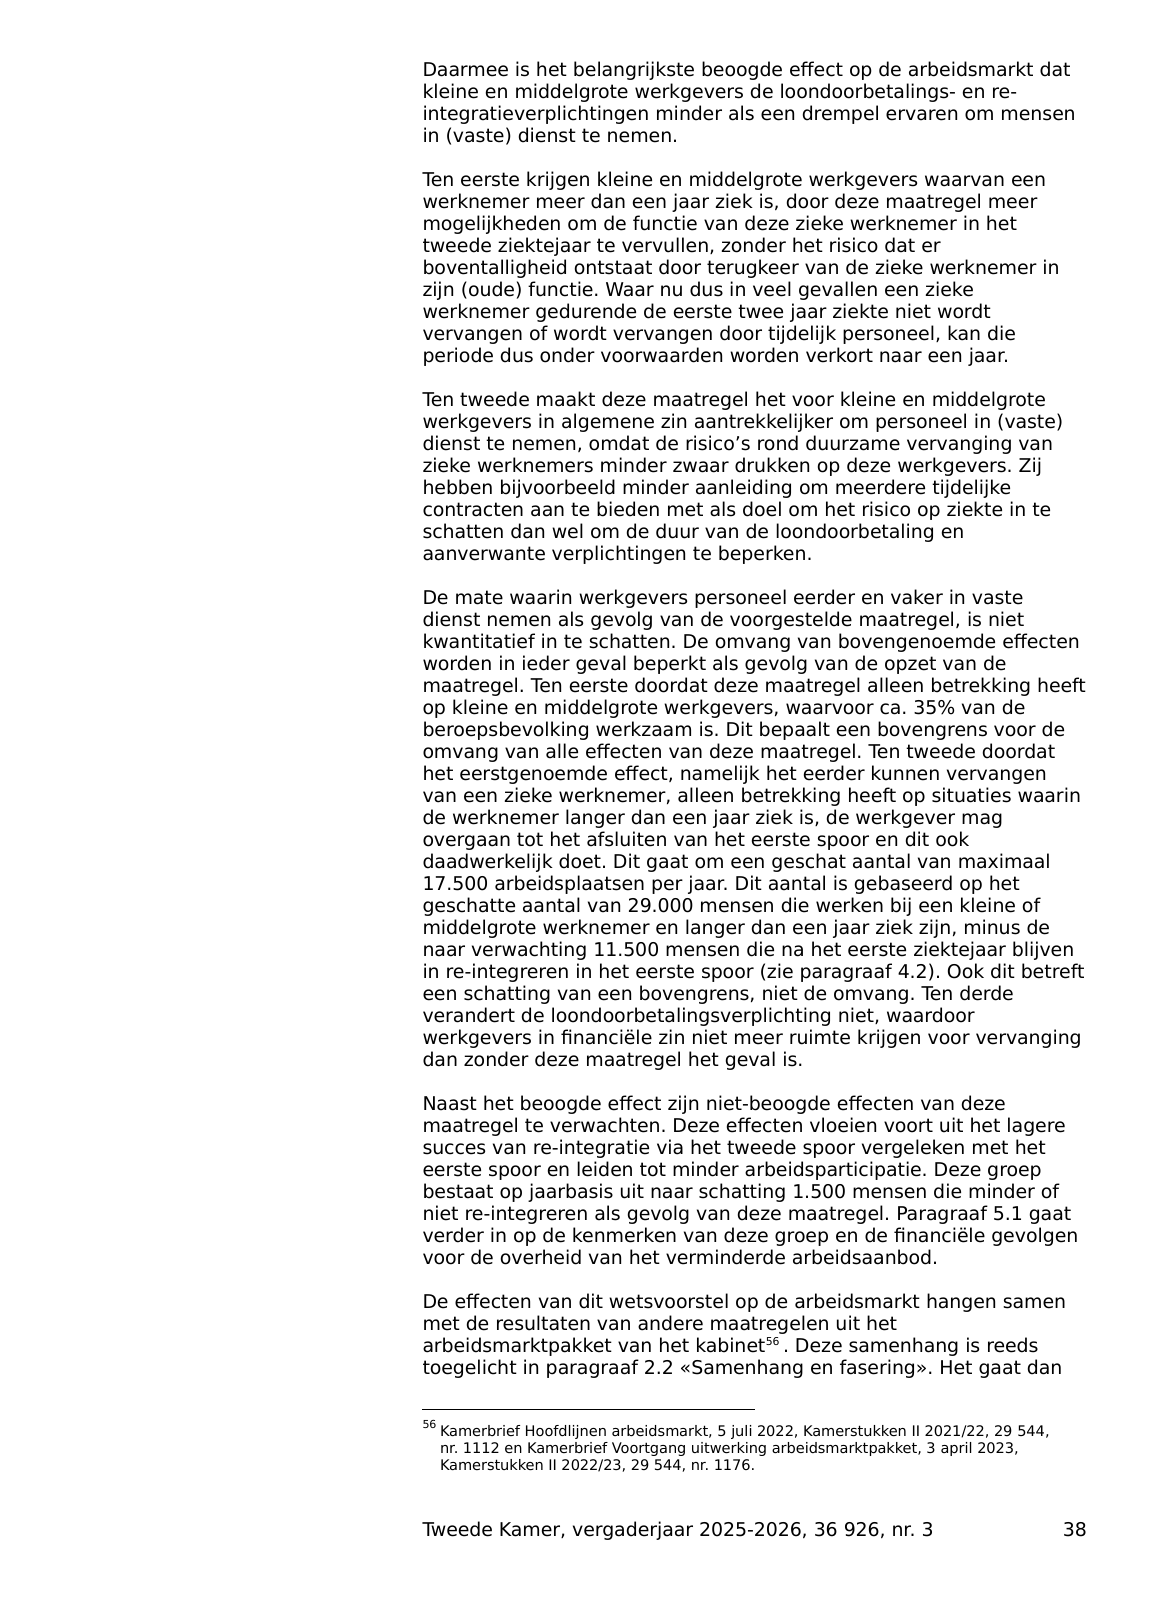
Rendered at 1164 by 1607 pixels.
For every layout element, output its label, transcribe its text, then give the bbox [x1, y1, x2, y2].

text Naast het beoogde effect zijn niet-beoogde effecten van deze maatregel te verwachten. Deze effecten vloeien voort uit het lagere succes van re-integratie via het tweede spoor vergeleken met het eerste spoor en leiden tot minder arbeidsparticipatie. Deze groep bestaat op jaarbasis uit naar schatting 1.500 mensen die minder of niet re-integreren als gevolg van deze maatregel. Paragraaf 5.1 gaat verder in op de kenmerken van deze groep en de financiële gevolgen voor de overheid van het verminderde arbeidsaanbod. [422, 1093, 1087, 1269]
text Ten eerste krijgen kleine en middelgrote werkgevers waarvan een werknemer meer dan een jaar ziek is, door deze maatregel meer mogelijkheden om de functie van deze zieke werknemer in het tweede ziektejaar te vervullen, zonder het risico dat er boventalligheid ontstaat door terugkeer van de zieke werknemer in zijn (oude) functie. Waar nu dus in veel gevallen een zieke werknemer gedurende de eerste twee jaar ziekte niet wordt vervangen of wordt vervangen door tijdelijk personeel, kan die periode dus onder voorwaarden worden verkort naar een jaar. [422, 169, 1087, 367]
text Kamerbrief Hoofdlijnen arbeidsmarkt, 5 juli 2022, Kamerstukken II 2021/22, 29 544, nr. 1112 en Kamerbrief Voortgang uitwerking arbeidsmarktpakket, 3 april 2023, Kamerstukken II 2022/23, 29 544, nr. 1176. [422, 1418, 1087, 1474]
text De mate waarin werkgevers personeel eerder en vaker in vaste dienst nemen als gevolg van de voorgestelde maatregel, is niet kwantitatief in te schatten. De omvang van bovengenoemde effecten worden in ieder geval beperkt als gevolg van de opzet van de maatregel. Ten eerste doordat deze maatregel alleen betrekking heeft op kleine en middelgrote werkgevers, waarvoor ca. 35% van de beroepsbevolking werkzaam is. Dit bepaalt een bovengrens voor de omvang van alle effecten van deze maatregel. Ten tweede doordat het eerstgenoemde effect, namelijk het eerder kunnen vervangen van een zieke werknemer, alleen betrekking heeft op situaties waarin de werknemer langer dan een jaar ziek is, de werkgever mag overgaan tot het afsluiten van het eerste spoor en dit ook daadwerkelijk doet. Dit gaat om een geschat aantal van maximaal 17.500 arbeidsplaatsen per jaar. Dit aantal is gebaseerd op het geschatte aantal van 29.000 mensen die werken bij een kleine of middelgrote werknemer en langer dan een jaar ziek zijn, minus de naar verwachting 11.500 mensen die na het eerste ziektejaar blijven in re-integreren in het eerste spoor (zie paragraaf 4.2). Ook dit betreft een schatting van een bovengrens, niet de omvang. Ten derde verandert de loondoorbetalingsverplichting niet, waardoor werkgevers in financiële zin niet meer ruimte krijgen voor vervanging dan zonder deze maatregel het geval is. [422, 587, 1087, 1071]
text Ten tweede maakt deze maatregel het voor kleine en middelgrote werkgevers in algemene zin aantrekkelijker om personeel in (vaste) dienst te nemen, omdat de risico’s rond duurzame vervanging van zieke werknemers minder zwaar drukken op deze werkgevers. Zij hebben bijvoorbeeld minder aanleiding om meerdere tijdelijke contracten aan te bieden met als doel om het risico op ziekte in te schatten dan wel om de duur van de loondoorbetaling en aanverwante verplichtingen te beperken. [422, 389, 1087, 565]
text Daarmee is het belangrijkste beoogde effect op de arbeidsmarkt dat kleine en middelgrote werkgevers de loondoorbetalings- en re-integratieverplichtingen minder als een drempel ervaren om mensen in (vaste) dienst te nemen. [422, 59, 1087, 147]
text De effecten van dit wetsvoorstel op de arbeidsmarkt hangen samen met de resultaten van andere maatregelen uit het arbeidsmarktpakket van het kabinet. Deze samenhang is reeds toegelicht in paragraaf 2.2 «Samenhang en fasering». Het gaat dan [422, 1291, 1087, 1379]
